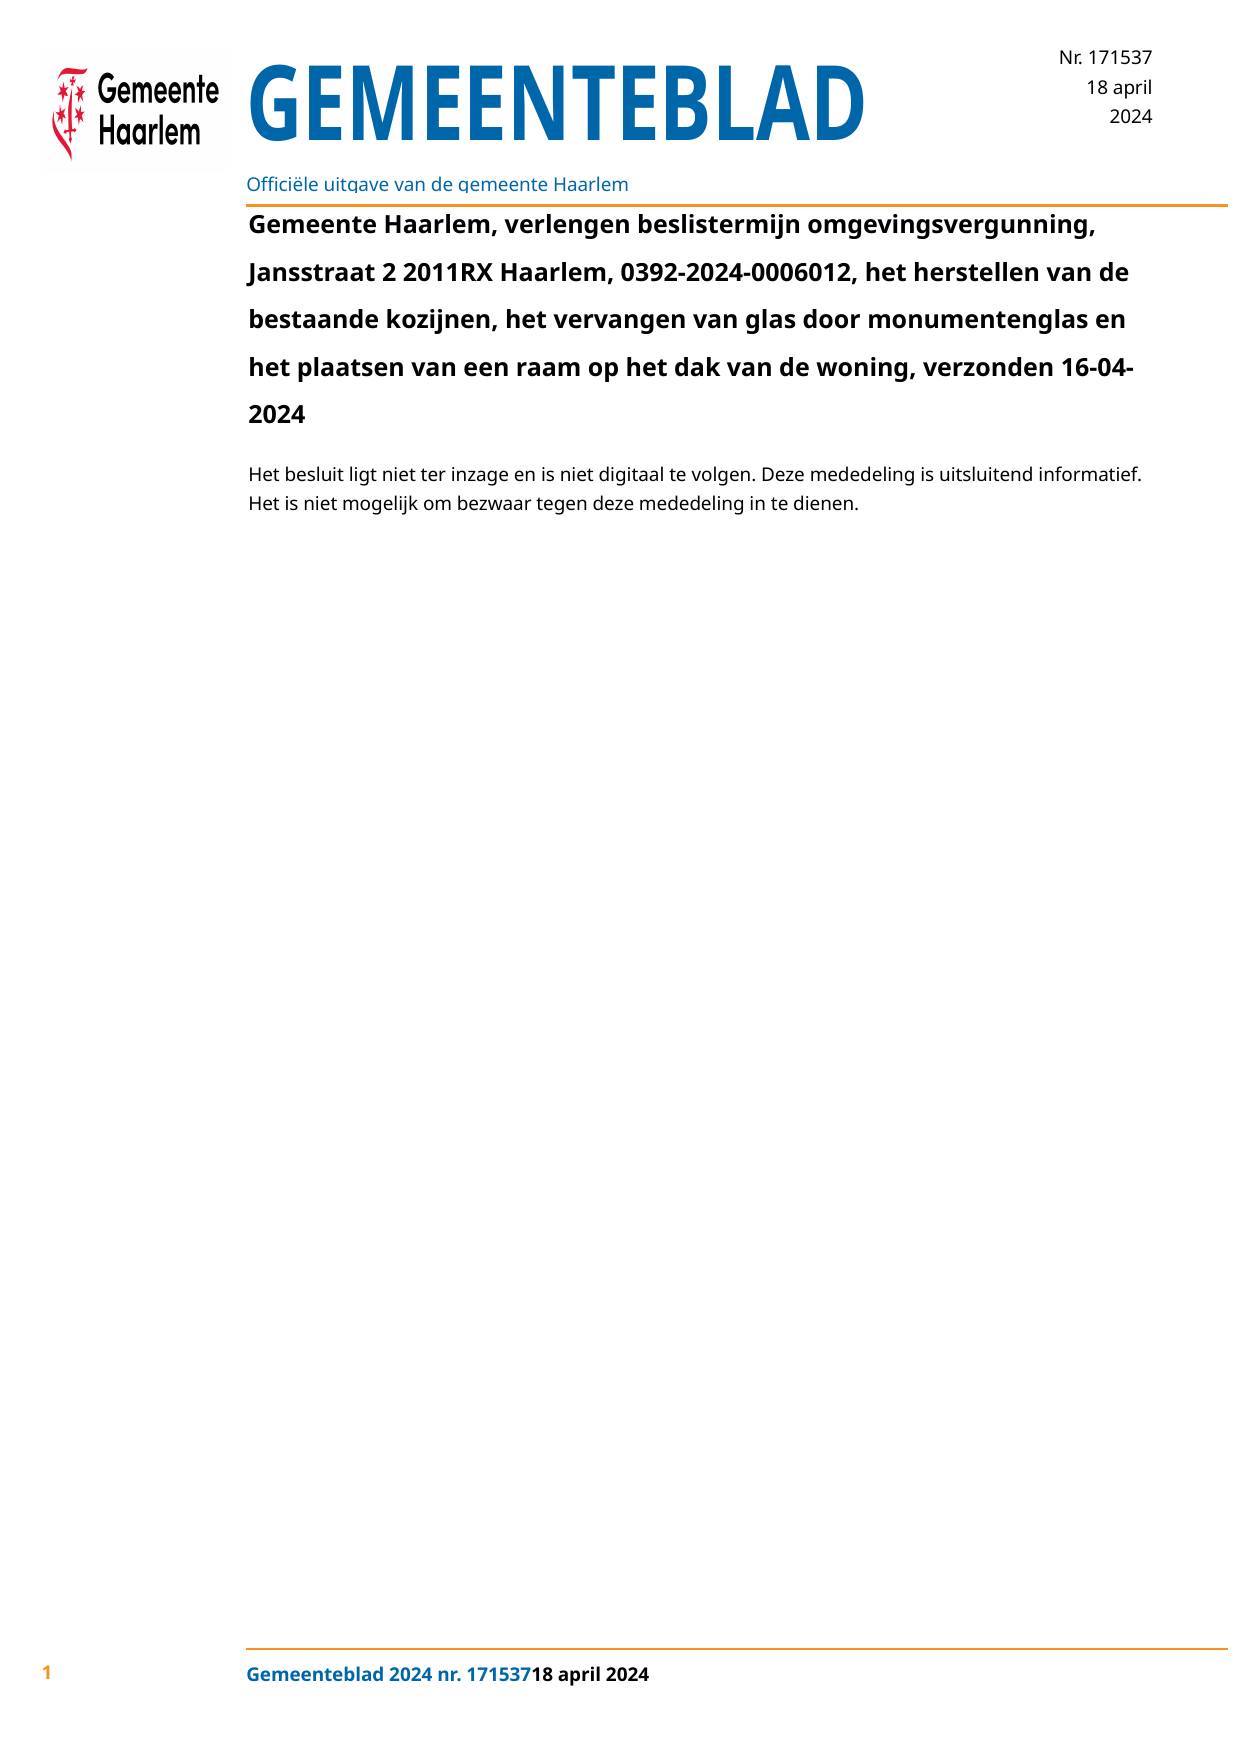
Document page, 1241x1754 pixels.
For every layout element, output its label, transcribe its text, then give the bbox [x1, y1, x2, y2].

text Het besluit ligt niet ter inzage en is niet digitaal te volgen. Deze mededeling is uitsluitend informatief. Het is niet mogelijk om bezwaar tegen deze mededeling in te dienen. [248, 461, 1152, 516]
picture [41, 47, 231, 172]
text Gemeente Haarlem, verlengen beslistermijn omgevingsvergunning, Jansstraat 2 2011RX Haarlem, 0392-2024-0006012, het herstellen van de bestaande kozijnen, het vervangen van glas door monumentenglas en het plaatsen van een raam op het dak van de woning, verzonden 16-04-2024 [248, 207, 1152, 431]
